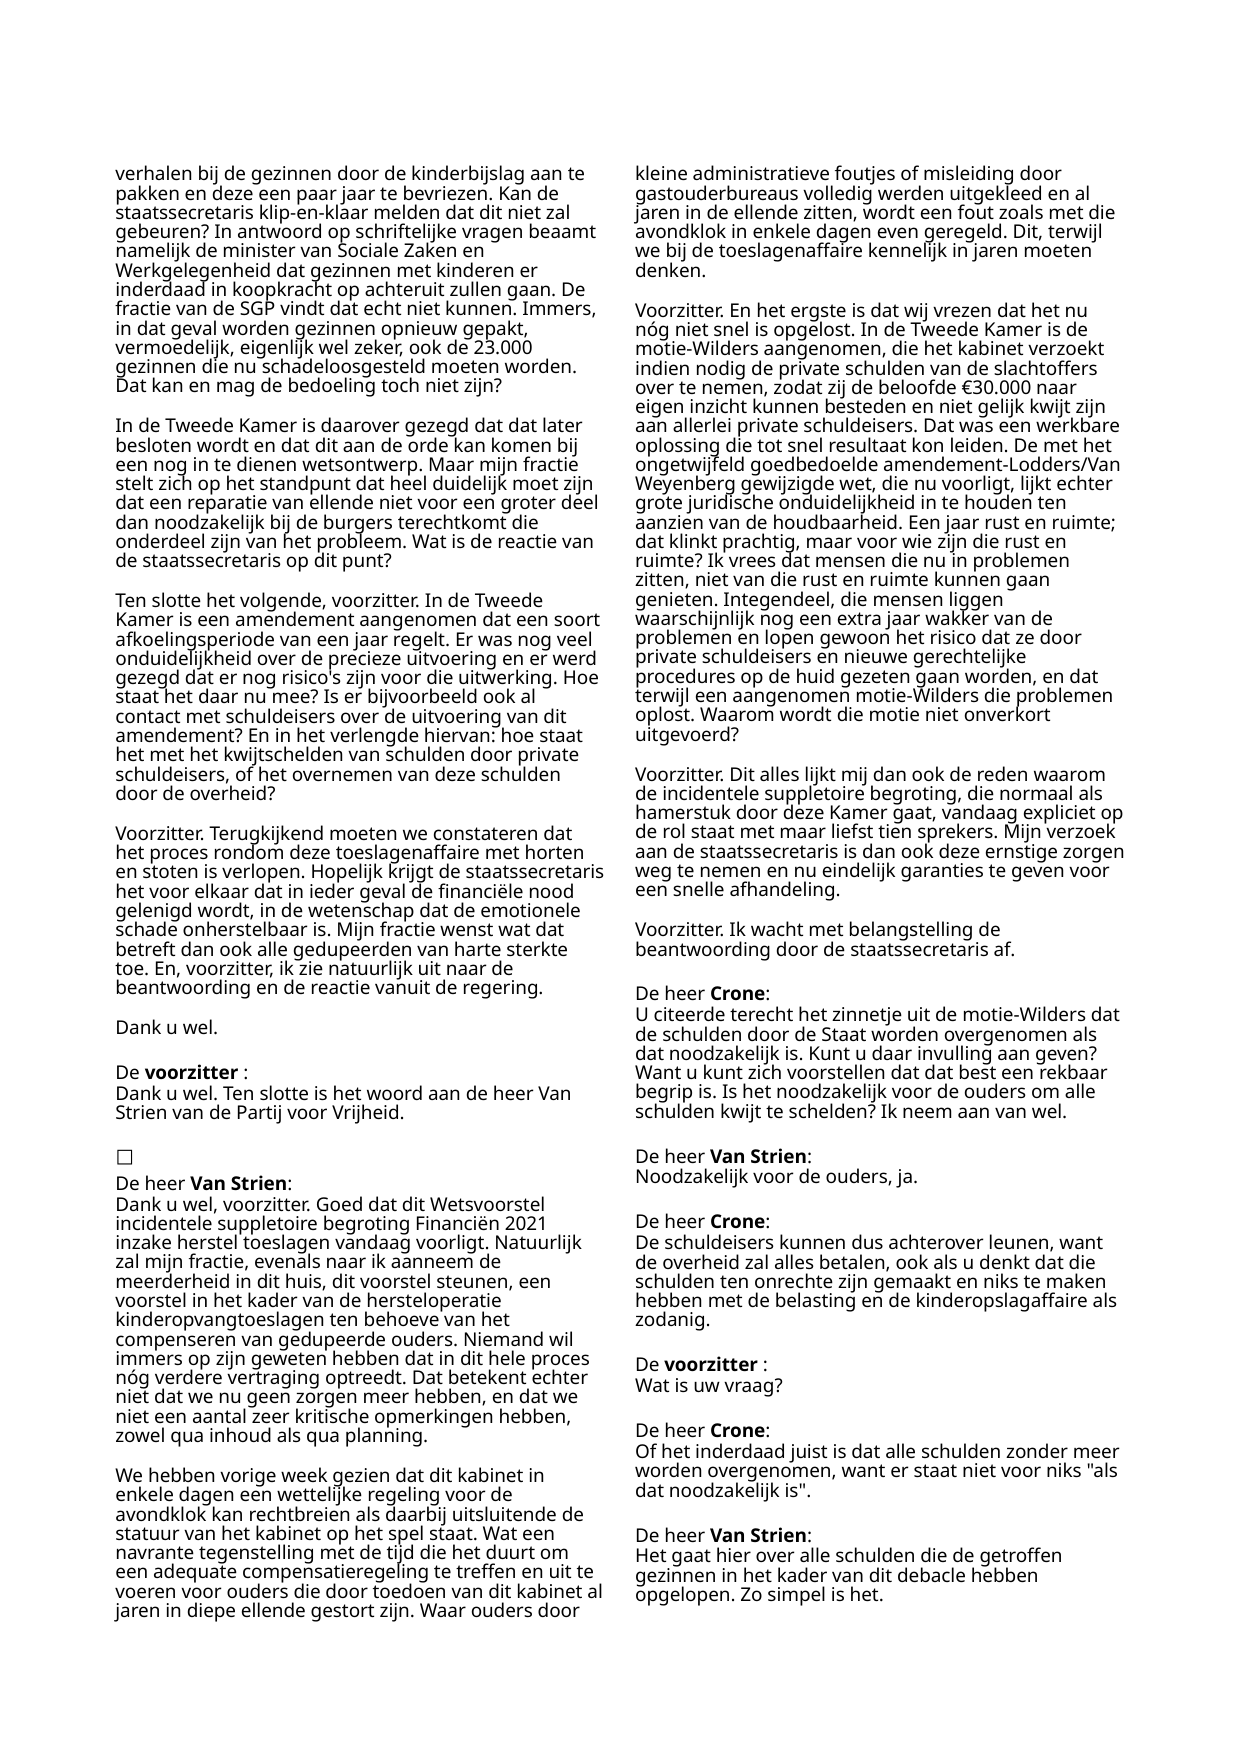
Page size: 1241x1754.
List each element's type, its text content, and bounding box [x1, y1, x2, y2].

text In de Tweede Kamer is daarover gezegd dat dat later besloten wordt en dat dit aan de orde kan komen bij een nog in te dienen wetsontwerp. Maar mijn fractie stelt zich op het standpunt dat heel duidelijk moet zijn dat een reparatie van ellende niet voor een groter deel dan noodzakelijk bij de burgers terechtkomt die onderdeel zijn van het probleem. Wat is de reactie van de staatssecretaris op dit punt? [115, 417, 605, 571]
text De heer Crone: [635, 1417, 1125, 1443]
text Het gaat hier over alle schulden die de getroffen gezinnen in het kader van dit debacle hebben opgelopen. Zo simpel is het. [635, 1547, 1125, 1605]
text ⬜ [115, 1144, 605, 1170]
text De heer Van Strien: [635, 1143, 1125, 1168]
text De schuldeisers kunnen dus achterover leunen, want de overheid zal alles betalen, ook als u denkt dat die schulden ten onrechte zijn gemaakt en niks te maken hebben met de belasting en de kinderopslagaffaire als zodanig. [635, 1234, 1125, 1331]
text De heer Van Strien: [115, 1170, 605, 1196]
text De voorzitter : [115, 1059, 605, 1085]
text U citeerde terecht het zinnetje uit de motie-Wilders dat de schulden door de Staat worden overgenomen als dat noodzakelijk is. Kunt u daar invulling aan geven? Want u kunt zich voorstellen dat dat best een rekbaar begrip is. Is het noodzakelijk voor de ouders om alle schulden kwijt te schelden? Ik neem aan van wel. [635, 1006, 1125, 1122]
text Dank u wel, voorzitter. Goed dat dit Wetsvoorstel incidentele suppletoire begroting Financiën 2021 inzake herstel toeslagen vandaag voorligt. Natuurlijk zal mijn fractie, evenals naar ik aanneem de meerderheid in dit huis, dit voorstel steunen, een voorstel in het kader van de hersteloperatie kinderopvangtoeslagen ten behoeve van het compenseren van gedupeerde ouders. Niemand wil immers op zijn geweten hebben dat in dit hele proces nóg verdere vertraging optreedt. Dat betekent echter niet dat we nu geen zorgen meer hebben, en dat we niet een aantal zeer kritische opmerkingen hebben, zowel qua inhoud als qua planning. [115, 1196, 605, 1446]
text Dank u wel. [115, 1019, 605, 1038]
text Voorzitter. Ik wacht met belangstelling de beantwoording door de staatssecretaris af. [635, 921, 1125, 960]
text Wat is uw vraag? [635, 1377, 1125, 1397]
text Dank u wel. Ten slotte is het woord aan de heer Van Strien van de Partij voor Vrijheid. [115, 1085, 605, 1123]
text Ten slotte het volgende, voorzitter. In de Tweede Kamer is een amendement aangenomen dat een soort afkoelingsperiode van een jaar regelt. Er was nog veel onduidelijkheid over de precieze uitvoering en er werd gezegd dat er nog risico's zijn voor die uitwerking. Hoe staat het daar nu mee? Is er bijvoorbeeld ook al contact met schuldeisers over de uitvoering van dit amendement? En in het verlengde hiervan: hoe staat het met het kwijtschelden van schulden door private schuldeisers, of het overnemen van deze schulden door de overheid? [115, 592, 605, 804]
text Voorzitter. Dit alles lijkt mij dan ook de reden waarom de incidentele suppletoire begroting, die normaal als hamerstuk door deze Kamer gaat, vandaag expliciet op de rol staat met maar liefst tien sprekers. Mijn verzoek aan de staatssecretaris is dan ook deze ernstige zorgen weg te nemen en nu eindelijk garanties te geven voor een snelle afhandeling. [635, 766, 1125, 901]
text kleine administratieve foutjes of misleiding door gastouderbureaus volledig werden uitgekleed en al jaren in de ellende zitten, wordt een fout zoals met die avondklok in enkele dagen even geregeld. Dit, terwijl we bij de toeslagenaffaire kennelijk in jaren moeten denken. [635, 165, 1125, 281]
text Noodzakelijk voor de ouders, ja. [635, 1168, 1125, 1188]
text We hebben vorige week gezien dat dit kabinet in enkele dagen een wettelijke regeling voor de avondklok kan rechtbreien als daarbij uitsluitende de statuur van het kabinet op het spel staat. Wat een navrante tegenstelling met de tijd die het duurt om een adequate compensatieregeling te treffen en uit te voeren voor ouders die door toedoen van dit kabinet al jaren in diepe ellende gestort zijn. Waar ouders door [115, 1467, 605, 1621]
text verhalen bij de gezinnen door de kinderbijslag aan te pakken en deze een paar jaar te bevriezen. Kan de staatssecretaris klip-en-klaar melden dat dit niet zal gebeuren? In antwoord op schriftelijke vragen beaamt namelijk de minister van Sociale Zaken en Werkgelegenheid dat gezinnen met kinderen er inderdaad in koopkracht op achteruit zullen gaan. De fractie van de SGP vindt dat echt niet kunnen. Immers, in dat geval worden gezinnen opnieuw gepakt, vermoedelijk, eigenlijk wel zeker, ook de 23.000 gezinnen die nu schadeloosgesteld moeten worden. Dat kan en mag de bedoeling toch niet zijn? [115, 165, 605, 397]
text Of het inderdaad juist is dat alle schulden zonder meer worden overgenomen, want er staat niet voor niks "als dat noodzakelijk is". [635, 1443, 1125, 1501]
text De heer Van Strien: [635, 1522, 1125, 1547]
text De heer Crone: [635, 981, 1125, 1006]
text De voorzitter : [635, 1352, 1125, 1377]
text Voorzitter. En het ergste is dat wij vrezen dat het nu nóg niet snel is opgelost. In de Tweede Kamer is de motie-Wilders aangenomen, die het kabinet verzoekt indien nodig de private schulden van de slachtoffers over te nemen, zodat zij de beloofde €30.000 naar eigen inzicht kunnen besteden en niet gelijk kwijt zijn aan allerlei private schuldeisers. Dat was een werkbare oplossing die tot snel resultaat kon leiden. De met het ongetwijfeld goedbedoelde amendement-Lodders/Van Weyenberg gewijzigde wet, die nu voorligt, lijkt echter grote juridische onduidelijkheid in te houden ten aanzien van de houdbaarheid. Een jaar rust en ruimte; dat klinkt prachtig, maar voor wie zijn die rust en ruimte? Ik vrees dat mensen die nu in problemen zitten, niet van die rust en ruimte kunnen gaan genieten. Integendeel, die mensen liggen waarschijnlijk nog een extra jaar wakker van de problemen en lopen gewoon het risico dat ze door private schuldeisers en nieuwe gerechtelijke procedures op de huid gezeten gaan worden, en dat terwijl een aangenomen motie-Wilders die problemen oplost. Waarom wordt die motie niet onverkort uitgevoerd? [635, 302, 1125, 745]
text Voorzitter. Terugkijkend moeten we constateren dat het proces rondom deze toeslagenaffaire met horten en stoten is verlopen. Hopelijk krijgt de staatssecretaris het voor elkaar dat in ieder geval de financiële nood gelenigd wordt, in de wetenschap dat de emotionele schade onherstelbaar is. Mijn fractie wenst wat dat betreft dan ook alle gedupeerden van harte sterkte toe. En, voorzitter, ik zie natuurlijk uit naar de beantwoording en de reactie vanuit de regering. [115, 825, 605, 998]
text De heer Crone: [635, 1209, 1125, 1234]
